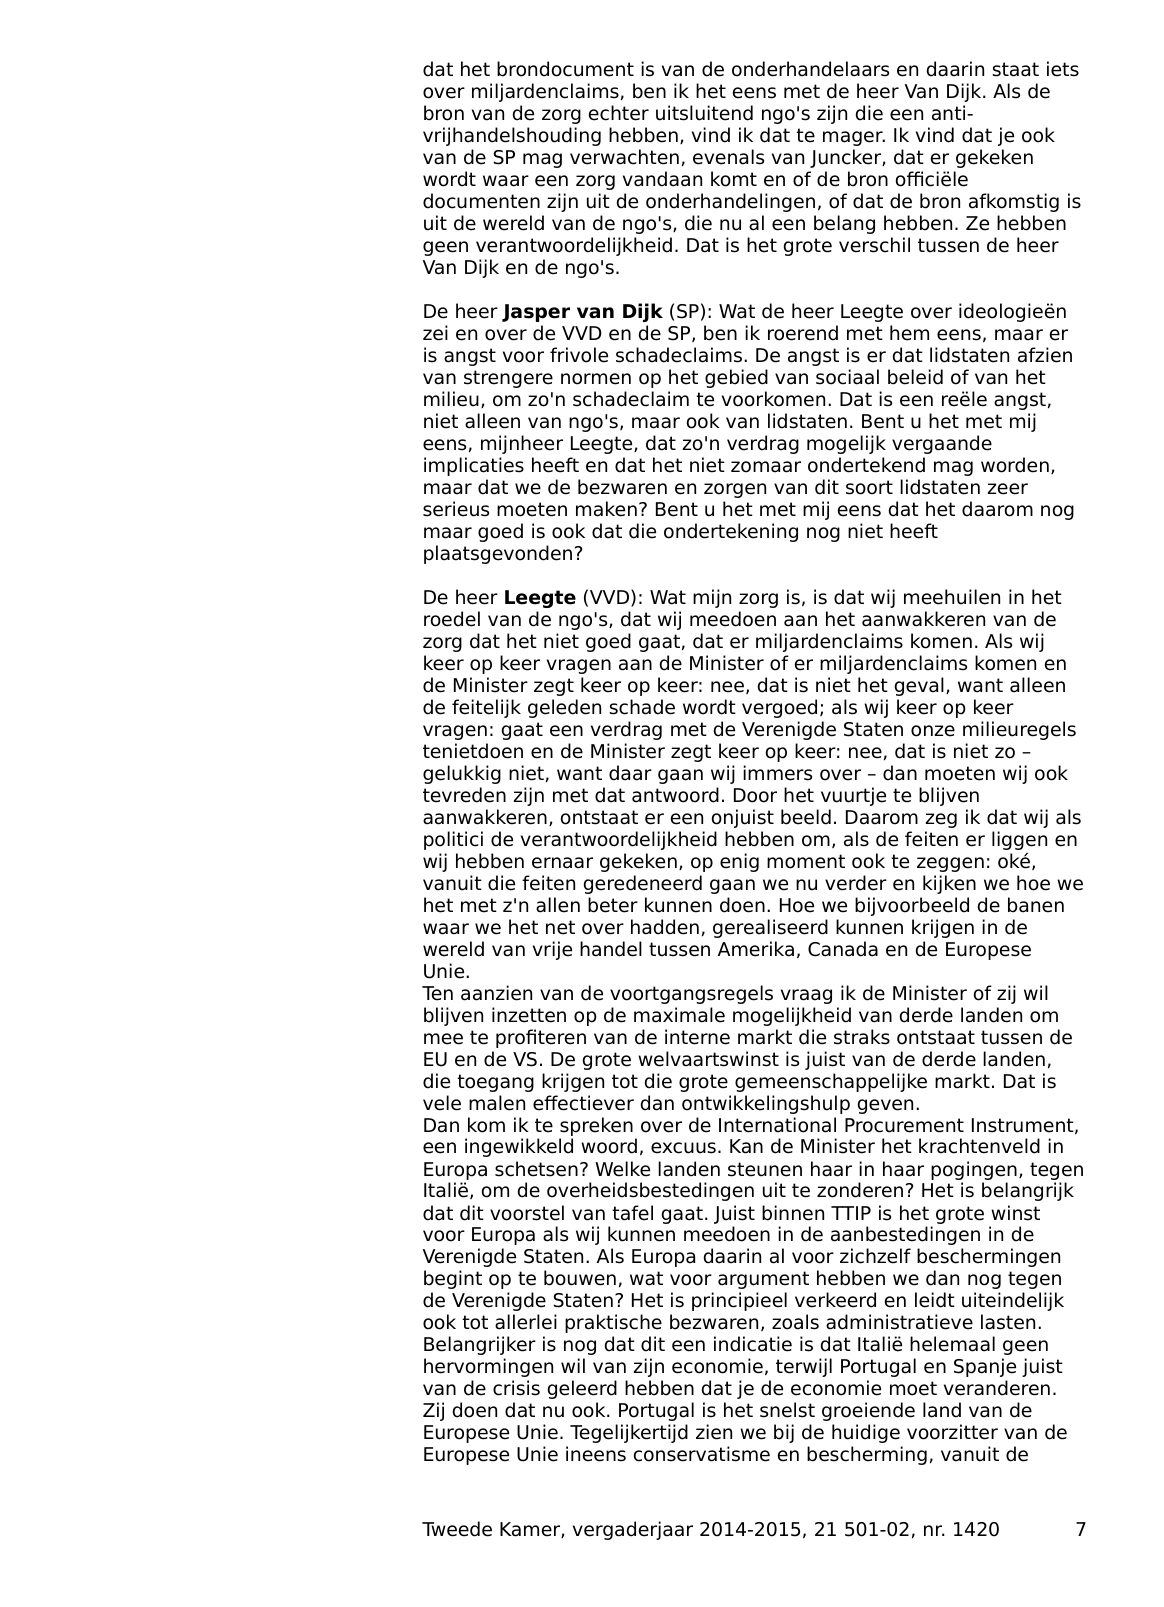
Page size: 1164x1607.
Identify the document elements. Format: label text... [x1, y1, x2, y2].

text dat het brondocument is van de onderhandelaars en daarin staat iets over miljardenclaims, ben ik het eens met de heer Van Dijk. Als de bron van de zorg echter uitsluitend ngo's zijn die een anti-vrijhandelshouding hebben, vind ik dat te mager. Ik vind dat je ook van de SP mag verwachten, evenals van Juncker, dat er gekeken wordt waar een zorg vandaan komt en of de bron officiële documenten zijn uit de onderhandelingen, of dat de bron afkomstig is uit de wereld van de ngo's, die nu al een belang hebben. Ze hebben geen verantwoordelijkheid. Dat is het grote verschil tussen de heer Van Dijk en de ngo's. [422, 59, 1087, 279]
text De heer Jasper van Dijk (SP): Wat de heer Leegte over ideologieën zei en over de VVD en de SP, ben ik roerend met hem eens, maar er is angst voor frivole schadeclaims. De angst is er dat lidstaten afzien van strengere normen op het gebied van sociaal beleid of van het milieu, om zo'n schadeclaim te voorkomen. Dat is een reële angst, niet alleen van ngo's, maar ook van lidstaten. Bent u het met mij eens, mijnheer Leegte, dat zo'n verdrag mogelijk vergaande implicaties heeft en dat het niet zomaar ondertekend mag worden, maar dat we de bezwaren en zorgen van dit soort lidstaten zeer serieus moeten maken? Bent u het met mij eens dat het daarom nog maar goed is ook dat die ondertekening nog niet heeft plaatsgevonden? [422, 301, 1087, 565]
text Dan kom ik te spreken over de International Procurement Instrument, een ingewikkeld woord, excuus. Kan de Minister het krachtenveld in Europa schetsen? Welke landen steunen haar in haar pogingen, tegen Italië, om de overheidsbestedingen uit te zonderen? Het is belangrijk dat dit voorstel van tafel gaat. Juist binnen TTIP is het grote winst voor Europa als wij kunnen meedoen in de aanbestedingen in de Verenigde Staten. Als Europa daarin al voor zichzelf beschermingen begint op te bouwen, wat voor argument hebben we dan nog tegen de Verenigde Staten? Het is principieel verkeerd en leidt uiteindelijk ook tot allerlei praktische bezwaren, zoals administratieve lasten. Belangrijker is nog dat dit een indicatie is dat Italië helemaal geen hervormingen wil van zijn economie, terwijl Portugal en Spanje juist van de crisis geleerd hebben dat je de economie moet veranderen. Zij doen dat nu ook. Portugal is het snelst groeiende land van de Europese Unie. Tegelijkertijd zien we bij de huidige voorzitter van de Europese Unie ineens conservatisme en bescherming, vanuit de [422, 1114, 1087, 1466]
text De heer Leegte (VVD): Wat mijn zorg is, is dat wij meehuilen in het roedel van de ngo's, dat wij meedoen aan het aanwakkeren van de zorg dat het niet goed gaat, dat er miljardenclaims komen. Als wij keer op keer vragen aan de Minister of er miljardenclaims komen en de Minister zegt keer op keer: nee, dat is niet het geval, want alleen de feitelijk geleden schade wordt vergoed; als wij keer op keer vragen: gaat een verdrag met de Verenigde Staten onze milieuregels tenietdoen en de Minister zegt keer op keer: nee, dat is niet zo – gelukkig niet, want daar gaan wij immers over – dan moeten wij ook tevreden zijn met dat antwoord. Door het vuurtje te blijven aanwakkeren, ontstaat er een onjuist beeld. Daarom zeg ik dat wij als politici de verantwoordelijkheid hebben om, als de feiten er liggen en wij hebben ernaar gekeken, op enig moment ook te zeggen: oké, vanuit die feiten geredeneerd gaan we nu verder en kijken we hoe we het met z'n allen beter kunnen doen. Hoe we bijvoorbeeld de banen waar we het net over hadden, gerealiseerd kunnen krijgen in de wereld van vrije handel tussen Amerika, Canada en de Europese Unie. [422, 587, 1087, 983]
text Ten aanzien van de voortgangsregels vraag ik de Minister of zij wil blijven inzetten op de maximale mogelijkheid van derde landen om mee te profiteren van de interne markt die straks ontstaat tussen de EU en de VS. De grote welvaartswinst is juist van de derde landen, die toegang krijgen tot die grote gemeenschappelijke markt. Dat is vele malen effectiever dan ontwikkelingshulp geven. [422, 983, 1087, 1114]
